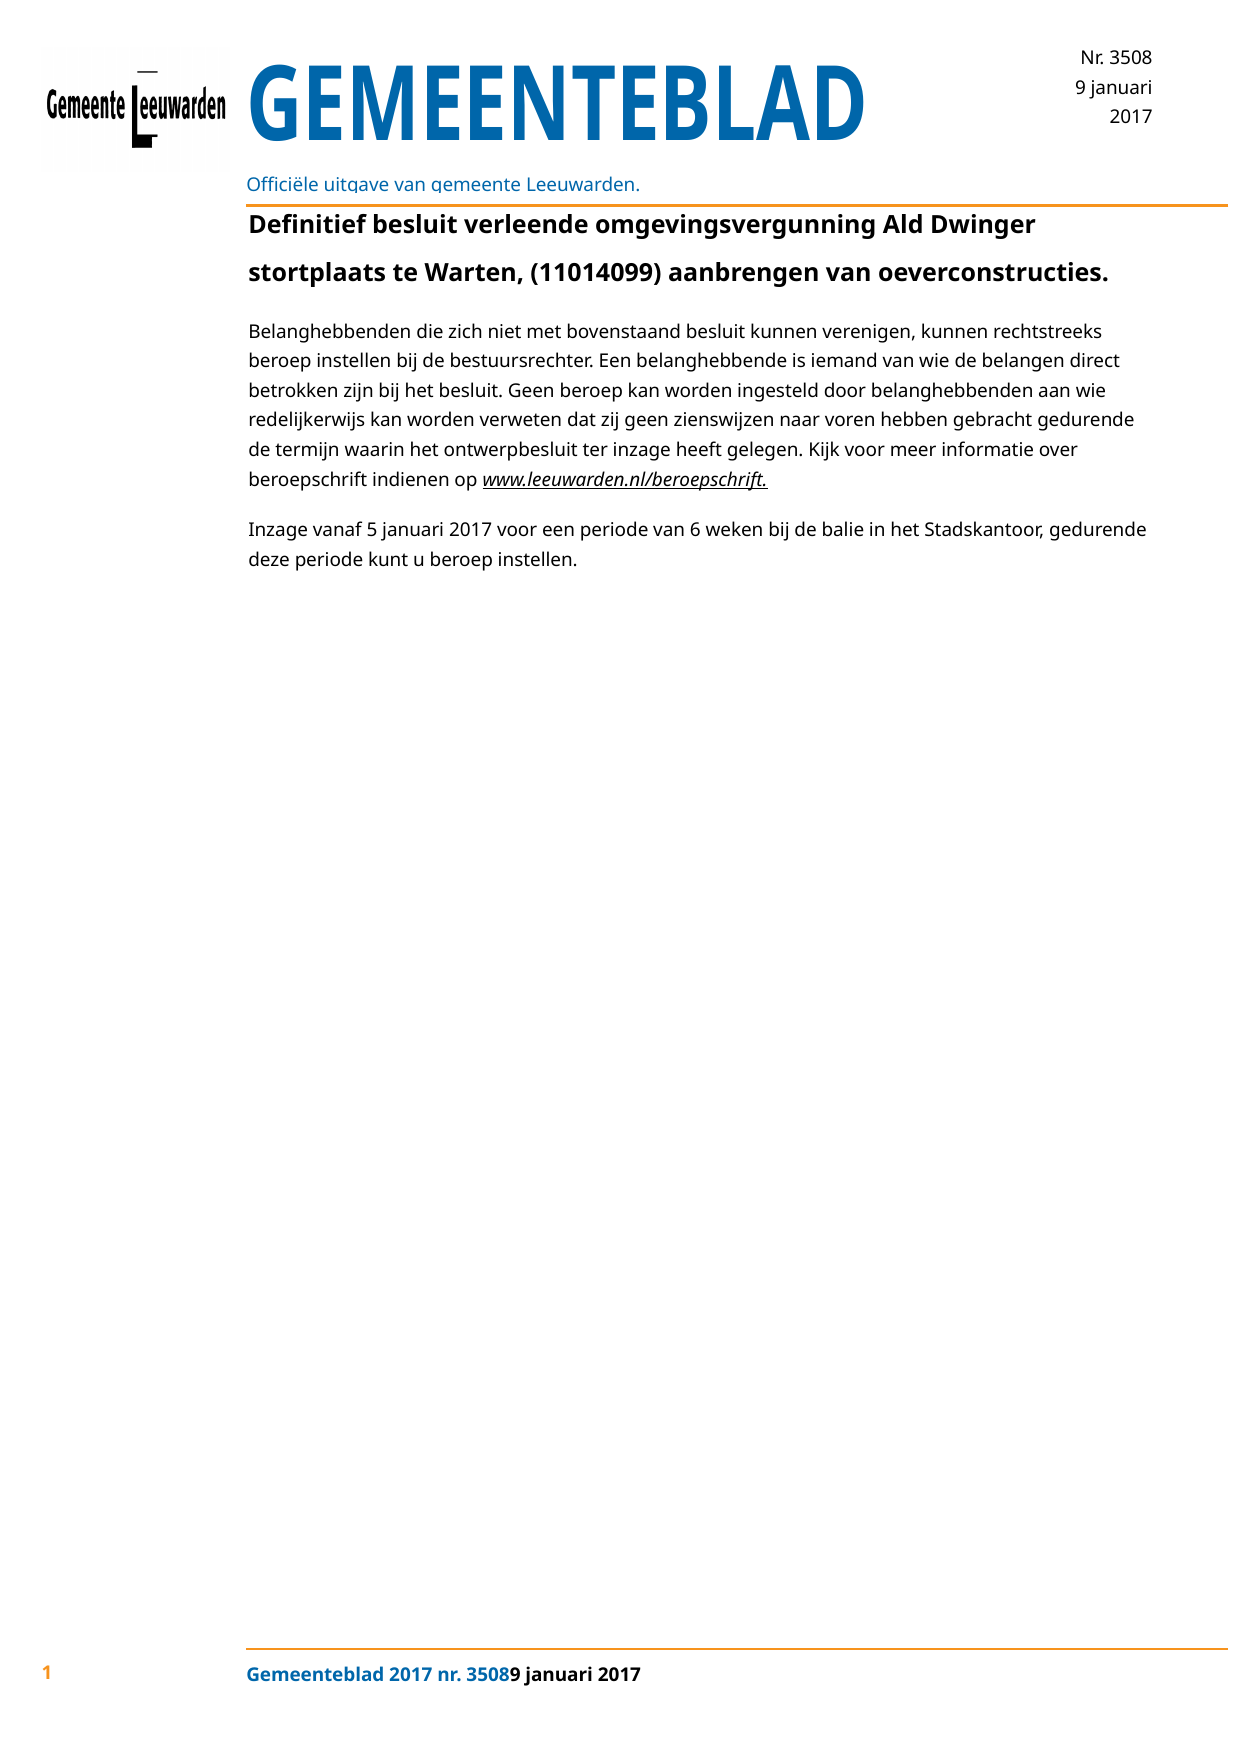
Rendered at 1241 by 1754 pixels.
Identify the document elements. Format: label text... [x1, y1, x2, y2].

text Belanghebbenden die zich niet met bovenstaand besluit kunnen verenigen, kunnen rechtstreeks beroep instellen bij de bestuursrechter. Een belanghebbende is iemand van wie de belangen direct betrokken zijn bij het besluit. Geen beroep kan worden ingesteld door belanghebbenden aan wie redelijkerwijs kan worden verweten dat zij geen zienswijzen naar voren hebben gebracht gedurende de termijn waarin het ontwerpbesluit ter inzage heeft gelegen. Kijk voor meer informatie over beroepschrift indienen op www.leeuwarden.nl/beroepschrift. [248, 318, 1152, 492]
picture [41, 47, 231, 172]
text Inzage vanaf 5 januari 2017 voor een periode van 6 weken bij de balie in het Stadskantoor, gedurende deze periode kunt u beroep instellen. [248, 516, 1152, 572]
text Definitief besluit verleende omgevingsvergunning Ald Dwinger stortplaats te Warten, (11014099) aanbrengen van oeverconstructies. [248, 207, 1152, 288]
